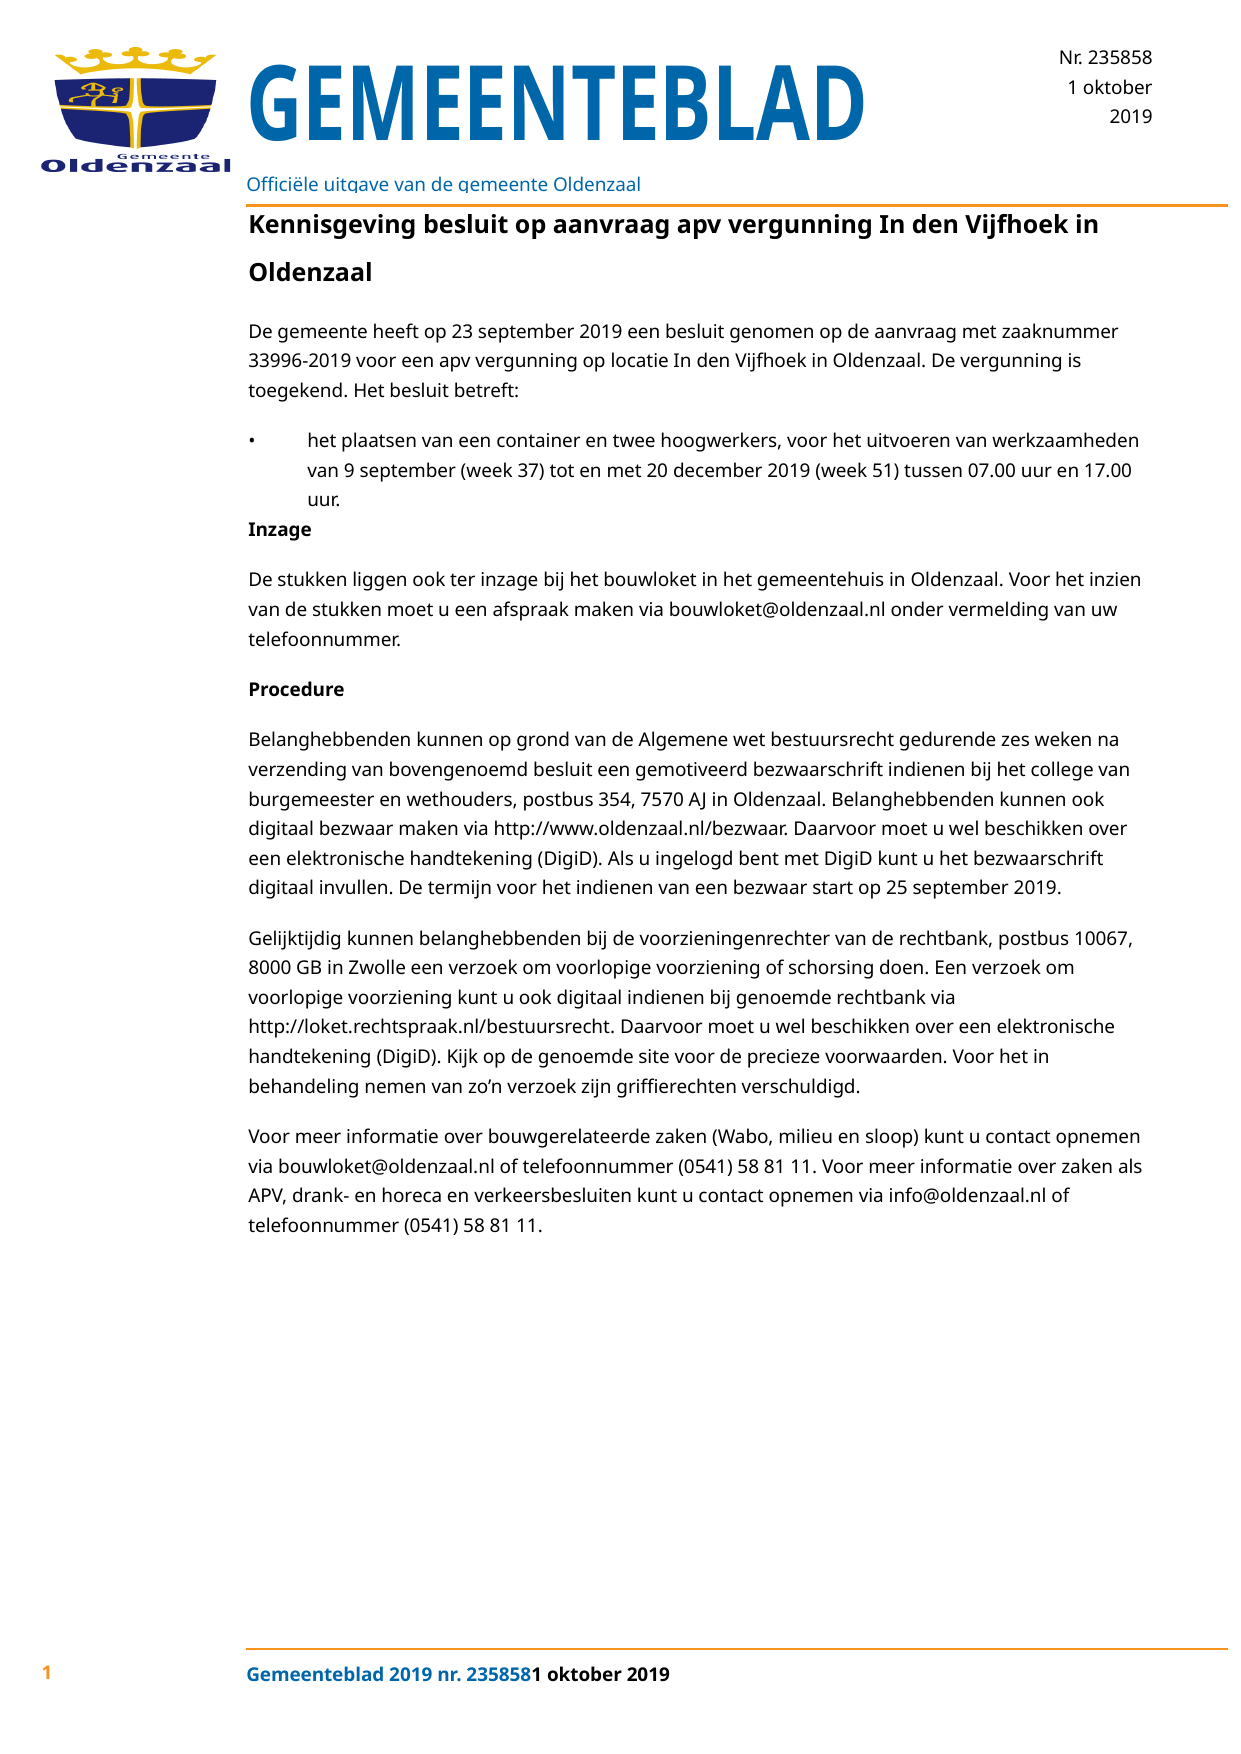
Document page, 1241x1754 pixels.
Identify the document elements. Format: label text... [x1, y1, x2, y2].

text Belanghebbenden kunnen op grond van de Algemene wet bestuursrecht gedurende zes weken na verzending van bovengenoemd besluit een gemotiveerd bezwaarschrift indienen bij het college van burgemeester en wethouders, postbus 354, 7570 AJ in Oldenzaal. Belanghebbenden kunnen ook digitaal bezwaar maken via http://www.oldenzaal.nl/bezwaar. Daarvoor moet u wel beschikken over een elektronische handtekening (DigiD). Als u ingelogd bent met DigiD kunt u het bezwaarschrift digitaal invullen. De termijn voor het indienen van een bezwaar start op 25 september 2019. [248, 727, 1152, 900]
text Kennisgeving besluit op aanvraag apv vergunning In den Vijfhoek in Oldenzaal [248, 207, 1152, 288]
text De stukken liggen ook ter inzage bij het bouwloket in het gemeentehuis in Oldenzaal. Voor het inzien van de stukken moet u een afspraak maken via bouwloket@oldenzaal.nl onder vermelding van uw telefoonnummer. [248, 567, 1152, 652]
text De gemeente heeft op 23 september 2019 een besluit genomen op de aanvraag met zaaknummer 33996-2019 voor een apv vergunning op locatie In den Vijfhoek in Oldenzaal. De vergunning is toegekend. Het besluit betreft: [248, 318, 1152, 403]
text Procedure [248, 676, 1152, 702]
list het plaatsen van een container en twee hoogwerkers, voor het uitvoeren van werkzaamheden van 9 september (week 37) tot en met 20 december 2019 (week 51) tussen 07.00 uur en 17.00 uur. [248, 427, 1152, 512]
picture [41, 47, 231, 172]
text Voor meer informatie over bouwgerelateerde zaken (Wabo, milieu en sloop) kunt u contact opnemen via bouwloket@oldenzaal.nl of telefoonnummer (0541) 58 81 11. Voor meer informatie over zaken als APV, drank- en horeca en verkeersbesluiten kunt u contact opnemen via info@oldenzaal.nl of telefoonnummer (0541) 58 81 11. [248, 1123, 1152, 1238]
text Inzage [248, 516, 1152, 542]
text Gelijktijdig kunnen belanghebbenden bij de voorzieningenrechter van de rechtbank, postbus 10067, 8000 GB in Zwolle een verzoek om voorlopige voorziening of schorsing doen. Een verzoek om voorlopige voorziening kunt u ook digitaal indienen bij genoemde rechtbank via http://loket.rechtspraak.nl/bestuursrecht. Daarvoor moet u wel beschikken over een elektronische handtekening (DigiD). Kijk op de genoemde site voor de precieze voorwaarden. Voor het in behandeling nemen van zo’n verzoek zijn griffierechten verschuldigd. [248, 925, 1152, 1099]
